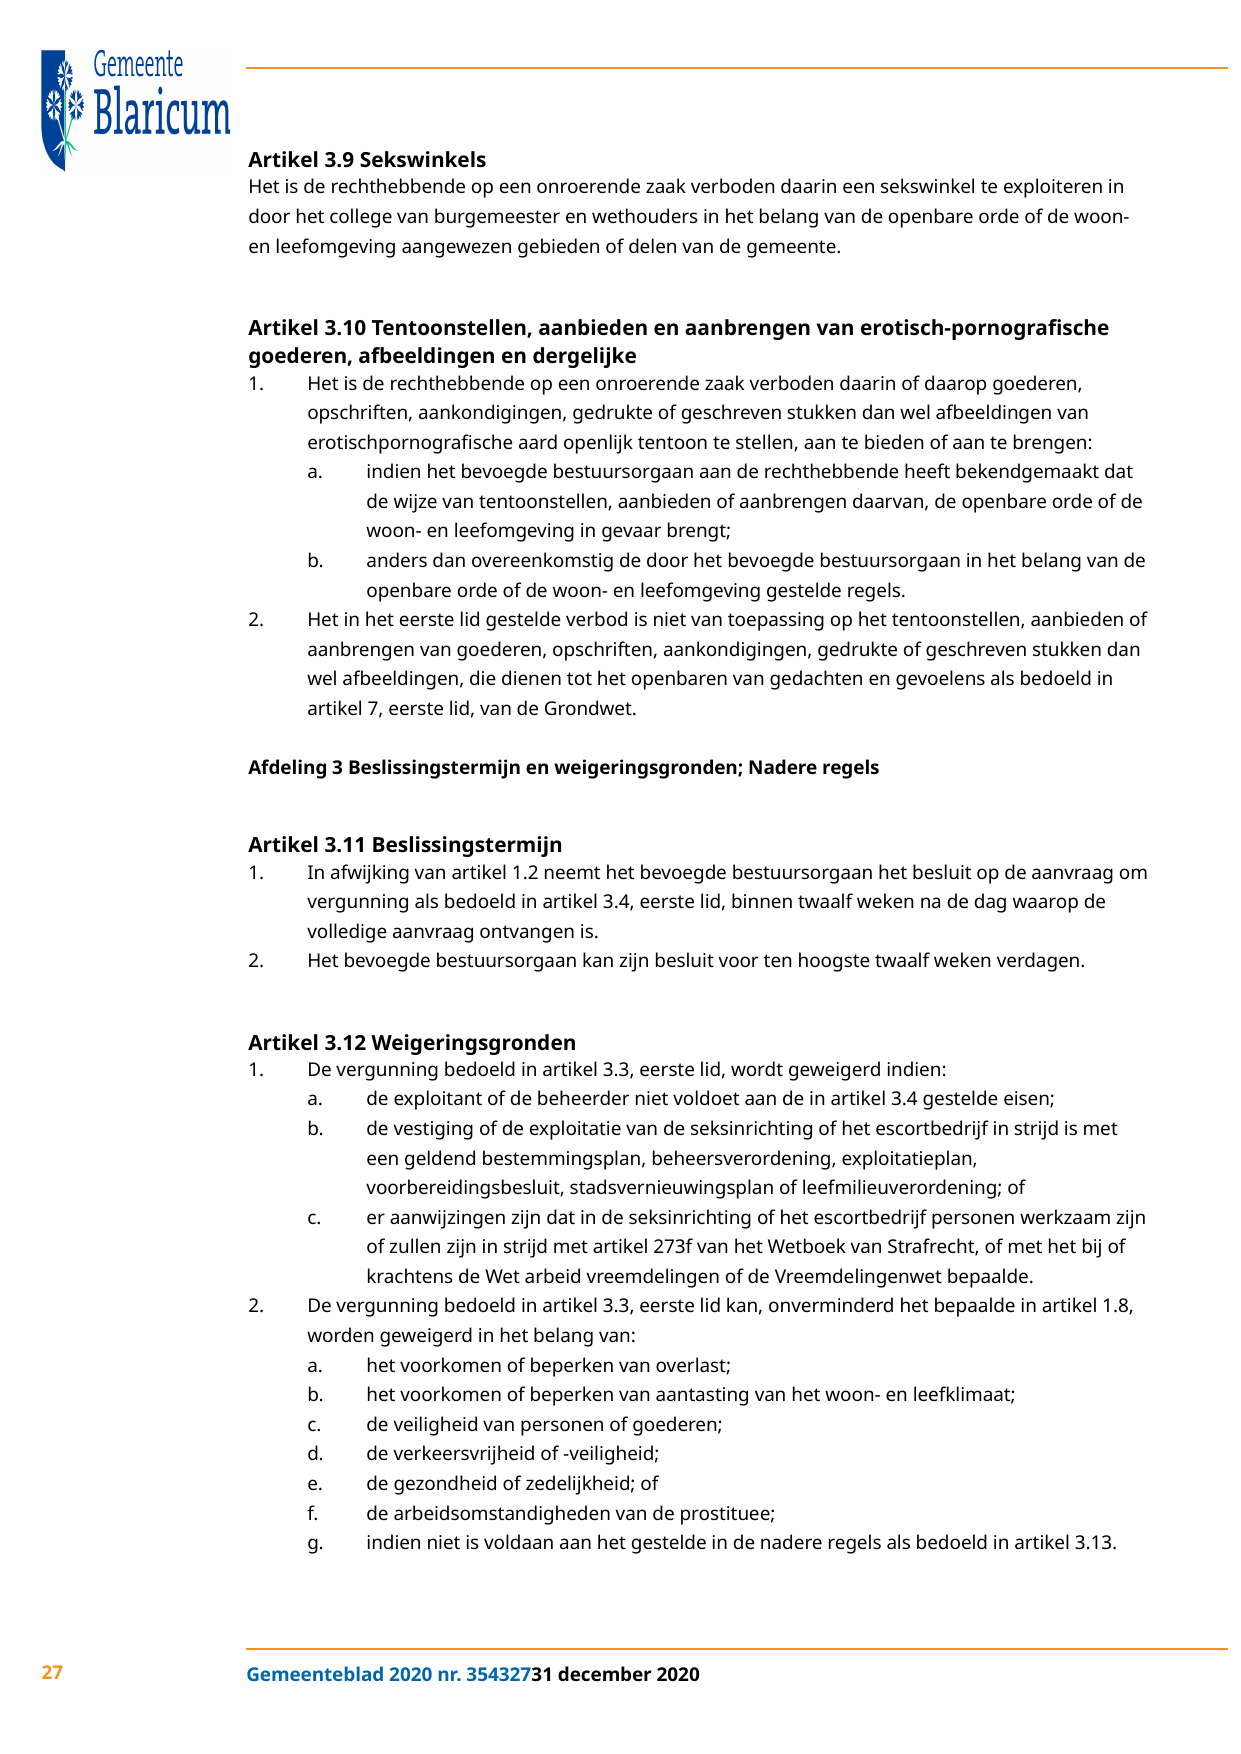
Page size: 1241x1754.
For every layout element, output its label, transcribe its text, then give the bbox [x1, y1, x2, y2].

list de veiligheid van personen of goederen; [307, 1411, 1152, 1437]
text Artikel 3.10 Tentoonstellen, aanbieden en aanbrengen van erotisch-pornografische goederen, afbeeldingen en dergelijke [248, 313, 1152, 370]
list er aanwijzingen zijn dat in de seksinrichting of het escortbedrijf personen werkzaam zijn of zullen zijn in strijd met artikel 273f van het Wetboek van Strafrecht, of met het bij of krachtens de Wet arbeid vreemdelingen of de Vreemdelingenwet bepaalde. [307, 1204, 1152, 1289]
text Het is de rechthebbende op een onroerende zaak verboden daarin een sekswinkel te exploiteren in door het college van burgemeester en wethouders in het belang van de openbare orde of de woon- en leefomgeving aangewezen gebieden of delen van de gemeente. [248, 174, 1152, 258]
list anders dan overeenkomstig de door het bevoegde bestuursorgaan in het belang van de openbare orde of de woon- en leefomgeving gestelde regels. [307, 547, 1152, 602]
list het voorkomen of beperken van aantasting van het woon- en leefklimaat; [307, 1381, 1152, 1407]
list De vergunning bedoeld in artikel 3.3, eerste lid, wordt geweigerd indien: [248, 1056, 1152, 1082]
list de vestiging of de exploitatie van de seksinrichting of het escortbedrijf in strijd is met een geldend bestemmingsplan, beheersverordening, exploitatieplan, voorbereidingsbesluit, stadsvernieuwingsplan of leefmilieuverordening; of [307, 1115, 1152, 1200]
list Het is de rechthebbende op een onroerende zaak verboden daarin of daarop goederen, opschriften, aankondigingen, gedrukte of geschreven stukken dan wel afbeeldingen van erotischpornografische aard openlijk tentoon te stellen, aan te bieden of aan te brengen: [248, 370, 1152, 454]
text Afdeling 3 Beslissingstermijn en weigeringsgronden; Nadere regels [248, 754, 1152, 780]
list Het in het eerste lid gestelde verbod is niet van toepassing op het tentoonstellen, aanbieden of aanbrengen van goederen, opschriften, aankondigingen, gedrukte of geschreven stukken dan wel afbeeldingen, die dienen tot het openbaren van gedachten en gevoelens als bedoeld in artikel 7, eerste lid, van de Grondwet. [248, 606, 1152, 721]
list het voorkomen of beperken van overlast; [307, 1352, 1152, 1378]
list de arbeidsomstandigheden van de prostituee; [307, 1500, 1152, 1526]
text Artikel 3.9 Sekswinkels [248, 145, 1152, 174]
list de verkeersvrijheid of -veiligheid; [307, 1441, 1152, 1466]
list Het bevoegde bestuursorgaan kan zijn besluit voor ten hoogste twaalf weken verdagen. [248, 948, 1152, 973]
list de exploitant of de beheerder niet voldoet aan de in artikel 3.4 gestelde eisen; [307, 1086, 1152, 1111]
text Artikel 3.12 Weigeringsgronden [248, 1028, 1152, 1056]
text Artikel 3.11 Beslissingstermijn [248, 830, 1152, 859]
list In afwijking van artikel 1.2 neemt het bevoegde bestuursorgaan het besluit op de aanvraag om vergunning als bedoeld in artikel 3.4, eerste lid, binnen twaalf weken na de dag waarop de volledige aanvraag ontvangen is. [248, 859, 1152, 944]
list indien niet is voldaan aan het gestelde in de nadere regels als bedoeld in artikel 3.13. [307, 1529, 1152, 1555]
list indien het bevoegde bestuursorgaan aan de rechthebbende heeft bekendgemaakt dat de wijze van tentoonstellen, aanbieden of aanbrengen daarvan, de openbare orde of de woon- en leefomgeving in gevaar brengt; [307, 458, 1152, 543]
picture [41, 47, 231, 172]
list De vergunning bedoeld in artikel 3.3, eerste lid kan, onverminderd het bepaalde in artikel 1.8, worden geweigerd in het belang van: [248, 1293, 1152, 1348]
list de gezondheid of zedelijkheid; of [307, 1470, 1152, 1496]
